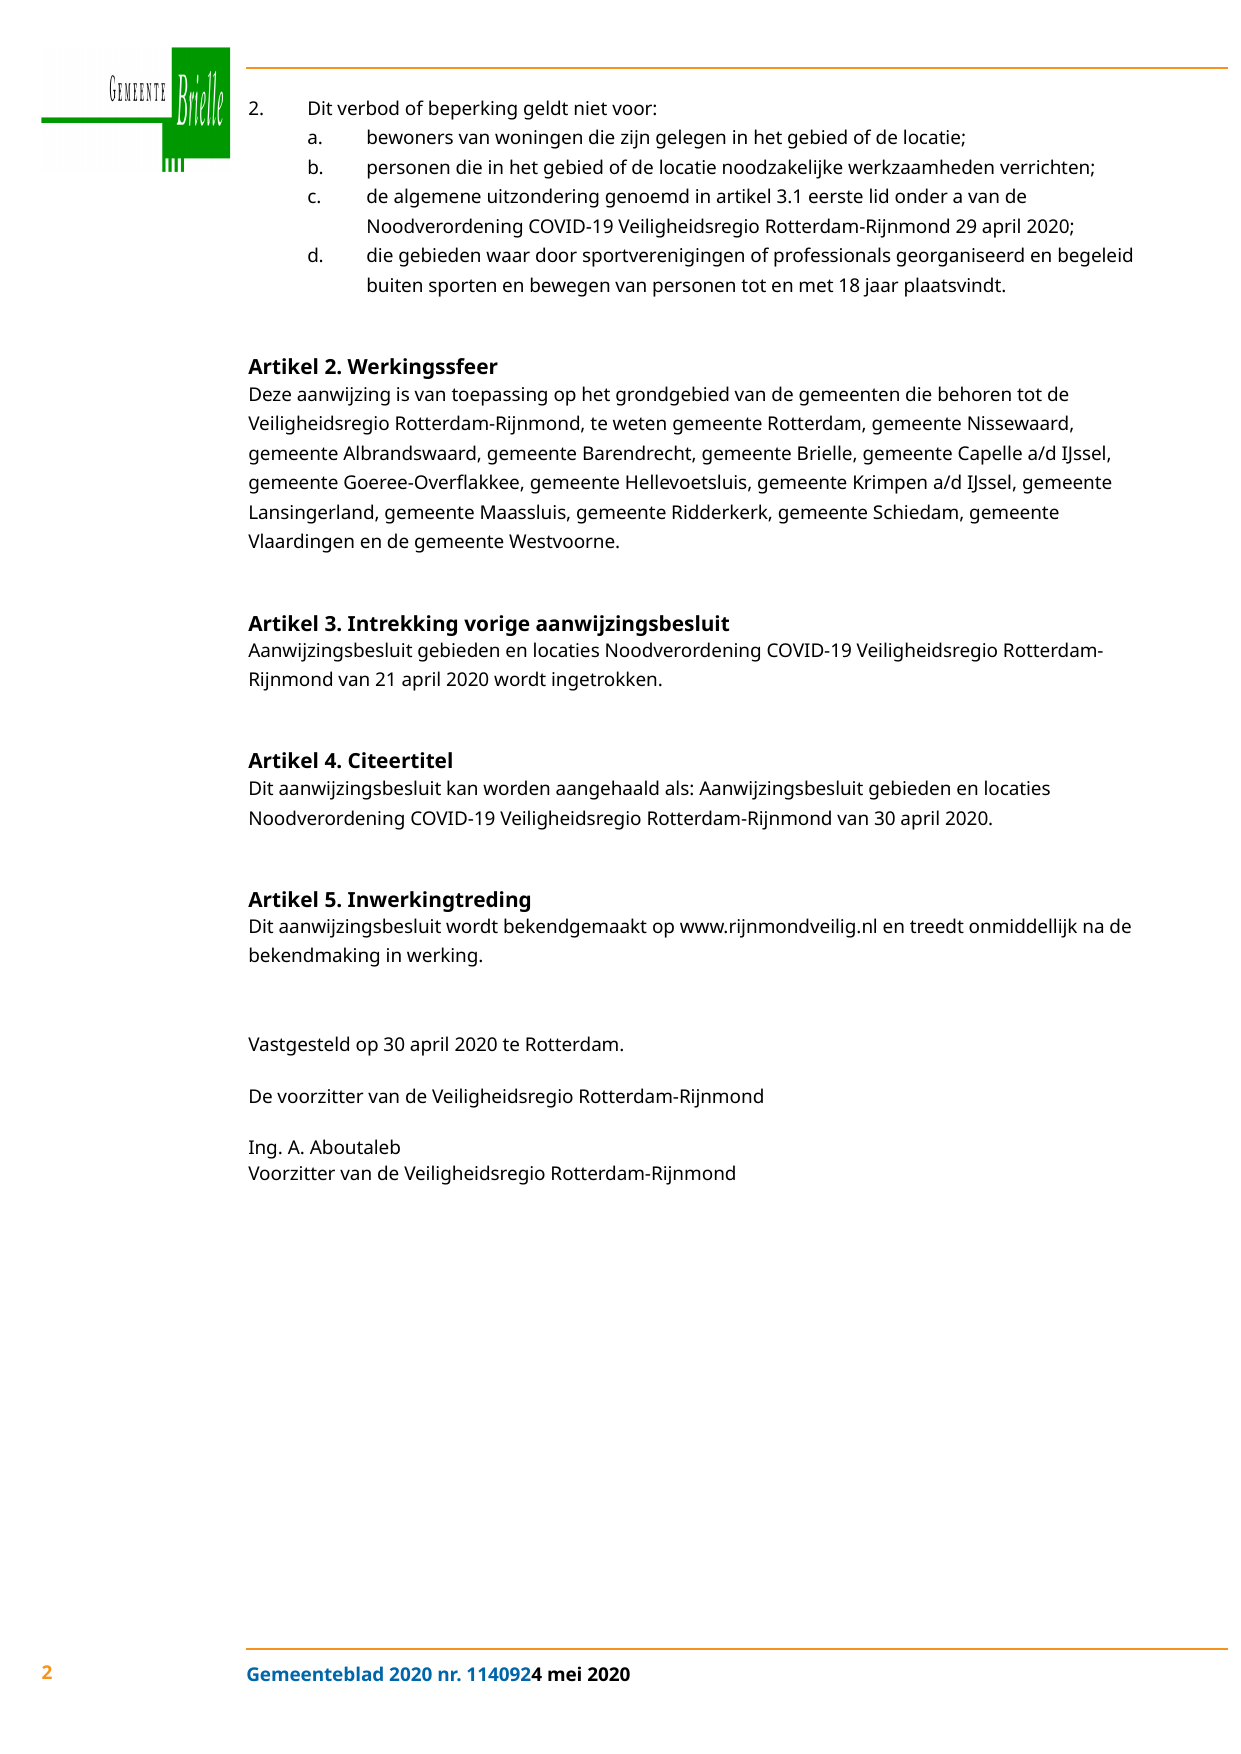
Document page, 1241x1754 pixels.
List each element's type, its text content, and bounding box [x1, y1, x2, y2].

list de algemene uitzondering genoemd in artikel 3.1 eerste lid onder a van de Noodverordening COVID-19 Veiligheidsregio Rotterdam-Rijnmond 29 april 2020; [307, 183, 1152, 239]
text Dit aanwijzingsbesluit wordt bekendgemaakt op www.rijnmondveilig.nl en treedt onmiddellijk na de bekendmaking in werking. [248, 913, 1152, 968]
text Aanwijzingsbesluit gebieden en locaties Noodverordening COVID-19 Veiligheidsregio Rotterdam-Rijnmond van 21 april 2020 wordt ingetrokken. [248, 637, 1152, 692]
text Voorzitter van de Veiligheidsregio Rotterdam-Rijnmond [248, 1160, 1152, 1186]
list bewoners van woningen die zijn gelegen in het gebied of de locatie; [307, 124, 1152, 150]
list Dit verbod of beperking geldt niet voor: [248, 95, 1152, 121]
list die gebieden waar door sportverenigingen of professionals georganiseerd en begeleid buiten sporten en bewegen van personen tot en met 18 jaar plaatsvindt. [307, 243, 1152, 298]
text Vastgesteld op 30 april 2020 te Rotterdam. [248, 1031, 1152, 1057]
text Ing. A. Aboutaleb [248, 1134, 1152, 1160]
picture [41, 47, 231, 172]
text Artikel 2. Werkingssfeer [248, 352, 1152, 381]
text De voorzitter van de Veiligheidsregio Rotterdam-Rijnmond [248, 1083, 1152, 1109]
text Artikel 3. Intrekking vorige aanwijzingsbesluit [248, 609, 1152, 637]
text Dit aanwijzingsbesluit kan worden aangehaald als: Aanwijzingsbesluit gebieden en locaties Noodverordening COVID-19 Veiligheidsregio Rotterdam-Rijnmond van 30 april 2020. [248, 775, 1152, 830]
text Artikel 5. Inwerkingtreding [248, 885, 1152, 913]
text Lansingerland, gemeente Maassluis, gemeente Ridderkerk, gemeente Schiedam, gemeente Vlaardingen en de gemeente Westvoorne. [248, 499, 1152, 554]
text Artikel 4. Citeertitel [248, 747, 1152, 775]
text Deze aanwijzing is van toepassing op het grondgebied van de gemeenten die behoren tot de Veiligheidsregio Rotterdam-Rijnmond, te weten gemeente Rotterdam, gemeente Nissewaard, gemeente Albrandswaard, gemeente Barendrecht, gemeente Brielle, gemeente Capelle a/d IJssel, gemeente Goeree-Overflakkee, gemeente Hellevoetsluis, gemeente Krimpen a/d IJssel, gemeente [248, 381, 1152, 495]
list personen die in het gebied of de locatie noodzakelijke werkzaamheden verrichten; [307, 154, 1152, 180]
